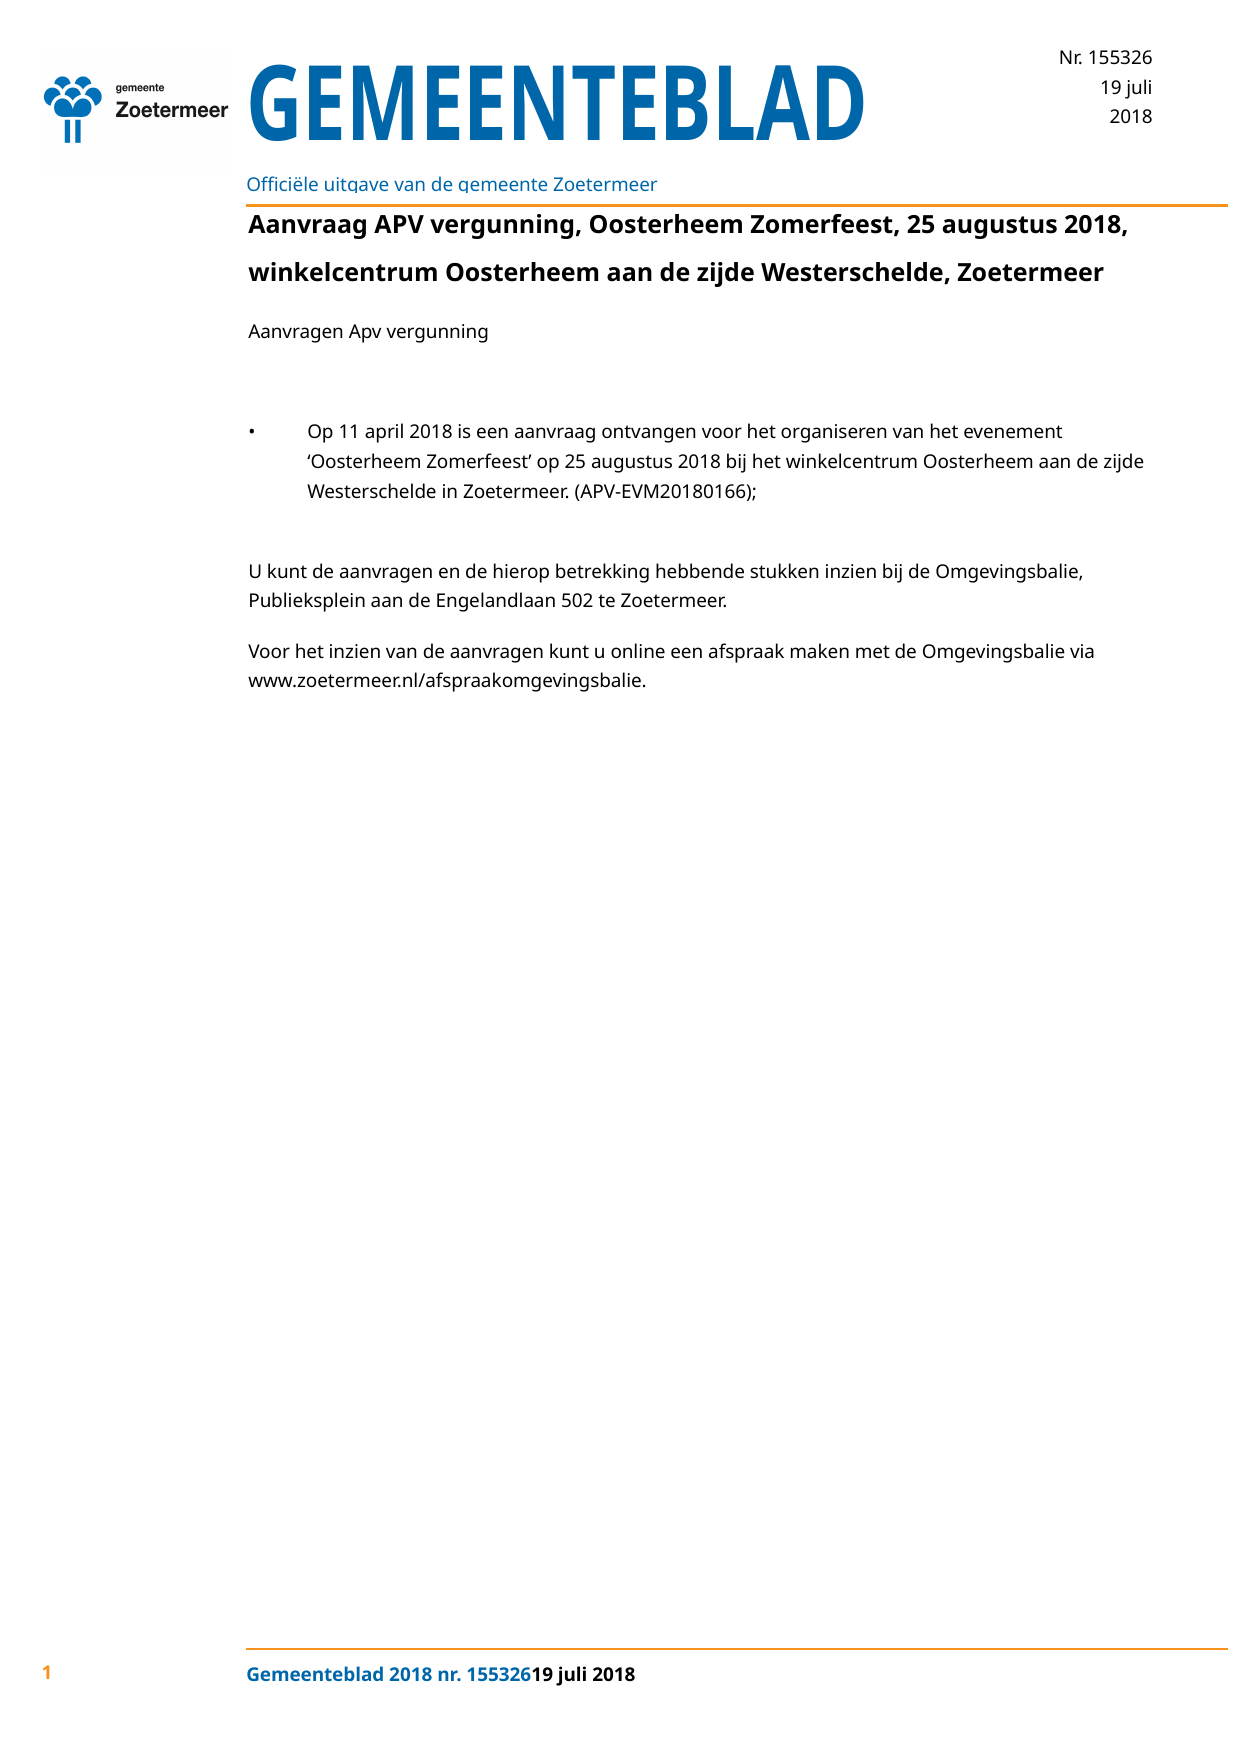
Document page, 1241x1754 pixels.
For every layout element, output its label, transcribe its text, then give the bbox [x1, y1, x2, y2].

text Aanvraag APV vergunning, Oosterheem Zomerfeest, 25 augustus 2018, winkelcentrum Oosterheem aan de zijde Westerschelde, Zoetermeer [248, 207, 1152, 288]
picture [41, 47, 231, 172]
list Op 11 april 2018 is een aanvraag ontvangen voor het organiseren van het evenement ‘Oosterheem Zomerfeest’ op 25 augustus 2018 bij het winkelcentrum Oosterheem aan de zijde Westerschelde in Zoetermeer. (APV-EVM20180166); [248, 419, 1152, 504]
text Aanvragen Apv vergunning [248, 318, 1152, 344]
text Voor het inzien van de aanvragen kunt u online een afspraak maken met de Omgevingsbalie via www.zoetermeer.nl/afspraakomgevingsbalie. [248, 638, 1152, 693]
text U kunt de aanvragen en de hierop betrekking hebbende stukken inzien bij de Omgevingsbalie, Publieksplein aan de Engelandlaan 502 te Zoetermeer. [248, 558, 1152, 613]
